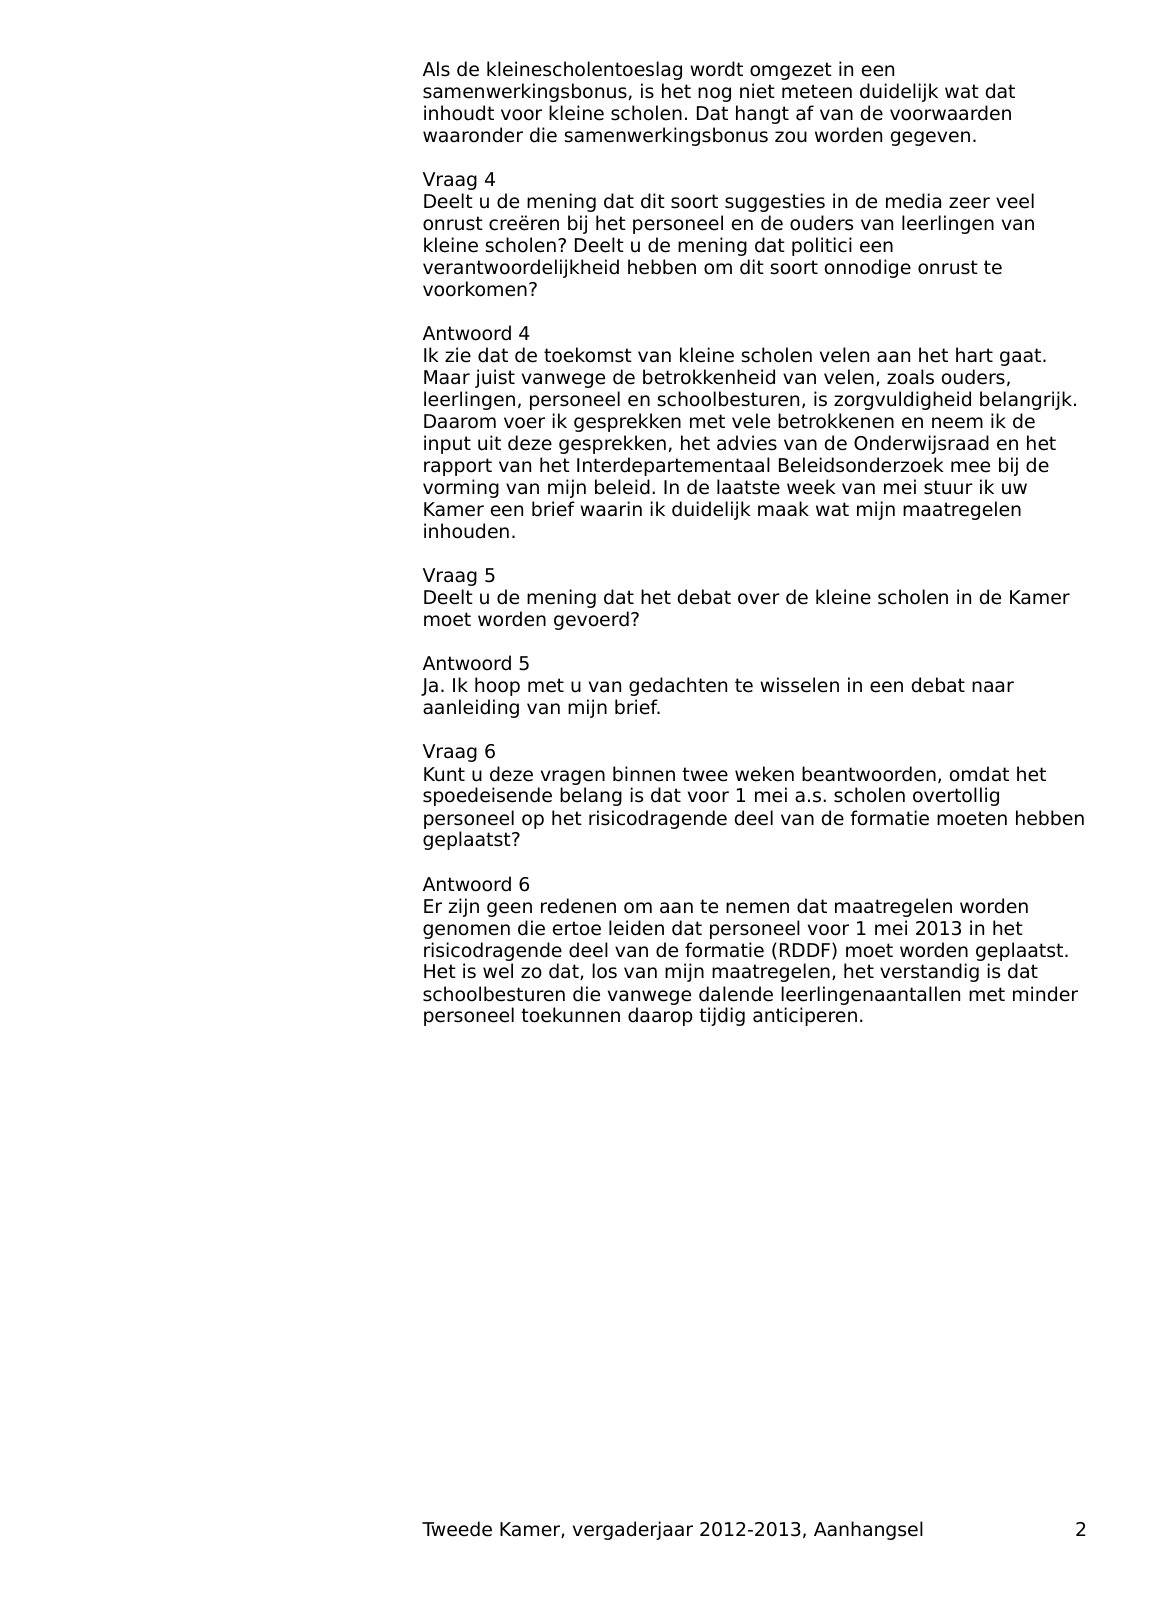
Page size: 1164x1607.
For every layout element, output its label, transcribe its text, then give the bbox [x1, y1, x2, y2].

text Ja. Ik hoop met u van gedachten te wisselen in een debat naar aanleiding van mijn brief. [422, 675, 1087, 719]
text Als de kleinescholentoeslag wordt omgezet in een samenwerkingsbonus, is het nog niet meteen duidelijk wat dat inhoudt voor kleine scholen. Dat hangt af van de voorwaarden waaronder die samenwerkingsbonus zou worden gegeven. [422, 59, 1087, 147]
text Antwoord 5 [422, 653, 1087, 675]
text Er zijn geen redenen om aan te nemen dat maatregelen worden genomen die ertoe leiden dat personeel voor 1 mei 2013 in het risicodragende deel van de formatie (RDDF) moet worden geplaatst. Het is wel zo dat, los van mijn maatregelen, het verstandig is dat schoolbesturen die vanwege dalende leerlingenaantallen met minder personeel toekunnen daarop tijdig anticiperen. [422, 896, 1087, 1027]
text Deelt u de mening dat dit soort suggesties in de media zeer veel onrust creëren bij het personeel en de ouders van leerlingen van kleine scholen? Deelt u de mening dat politici een verantwoordelijkheid hebben om dit soort onnodige onrust te voorkomen? [422, 191, 1087, 301]
text Antwoord 4 [422, 323, 1087, 345]
text Kunt u deze vragen binnen twee weken beantwoorden, omdat het spoedeisende belang is dat voor 1 mei a.s. scholen overtollig personeel op het risicodragende deel van de formatie moeten hebben geplaatst? [422, 763, 1087, 851]
text Deelt u de mening dat het debat over de kleine scholen in de Kamer moet worden gevoerd? [422, 587, 1087, 631]
text Ik zie dat de toekomst van kleine scholen velen aan het hart gaat. Maar juist vanwege de betrokkenheid van velen, zoals ouders, leerlingen, personeel en schoolbesturen, is zorgvuldigheid belangrijk. Daarom voer ik gesprekken met vele betrokkenen en neem ik de input uit deze gesprekken, het advies van de Onderwijsraad en het rapport van het Interdepartementaal Beleidsonderzoek mee bij de vorming van mijn beleid. In de laatste week van mei stuur ik uw Kamer een brief waarin ik duidelijk maak wat mijn maatregelen inhouden. [422, 345, 1087, 543]
text Vraag 6 [422, 741, 1087, 763]
text Vraag 5 [422, 565, 1087, 587]
text Vraag 4 [422, 169, 1087, 191]
text Antwoord 6 [422, 873, 1087, 896]
